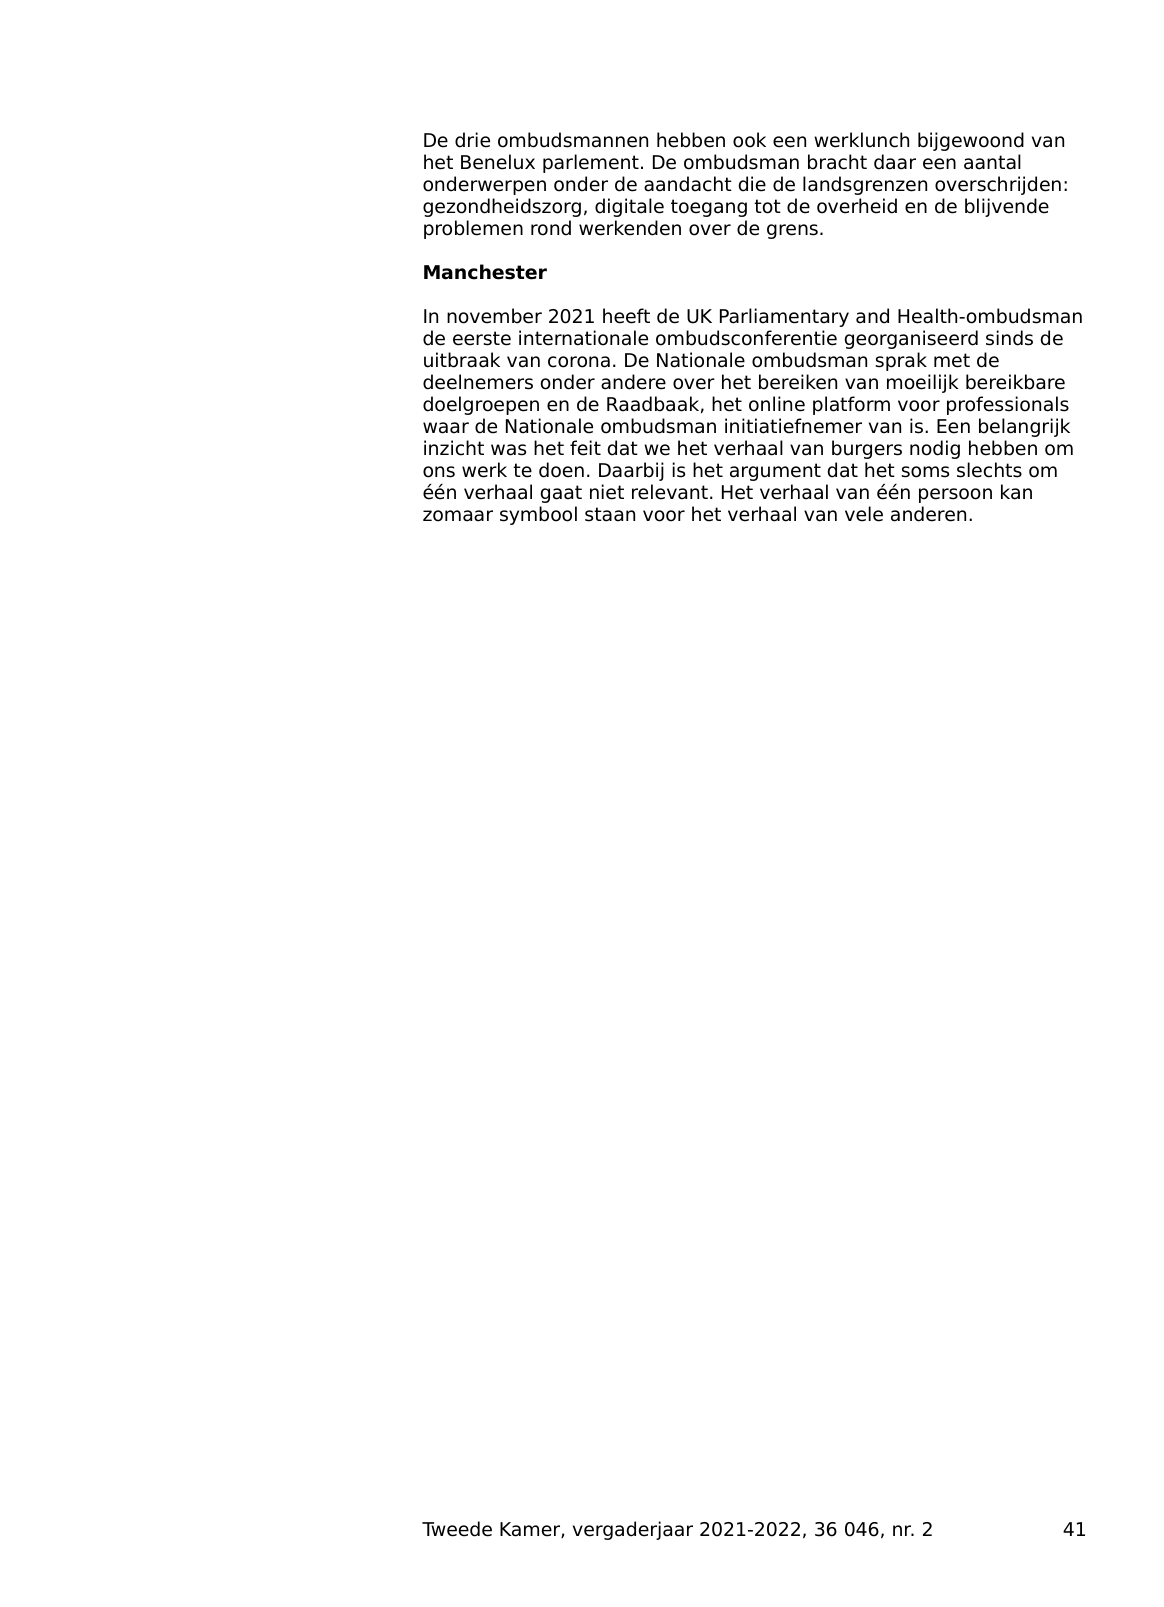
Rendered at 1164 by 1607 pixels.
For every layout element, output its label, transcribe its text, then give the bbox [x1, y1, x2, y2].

text In november 2021 heeft de UK Parliamentary and Health-ombudsman de eerste internationale ombudsconferentie georganiseerd sinds de uitbraak van corona. De Nationale ombudsman sprak met de deelnemers onder andere over het bereiken van moeilijk bereikbare doelgroepen en de Raadbaak, het online platform voor professionals waar de Nationale ombudsman initiatiefnemer van is. Een belangrijk inzicht was het feit dat we het verhaal van burgers nodig hebben om ons werk te doen. Daarbij is het argument dat het soms slechts om één verhaal gaat niet relevant. Het verhaal van één persoon kan zomaar symbool staan voor het verhaal van vele anderen. [422, 306, 1087, 526]
subtitle Manchester [422, 262, 1087, 284]
text De drie ombudsmannen hebben ook een werklunch bijgewoond van het Benelux parlement. De ombudsman bracht daar een aantal onderwerpen onder de aandacht die de landsgrenzen overschrijden: gezondheidszorg, digitale toegang tot de overheid en de blijvende problemen rond werkenden over de grens. [422, 130, 1087, 240]
